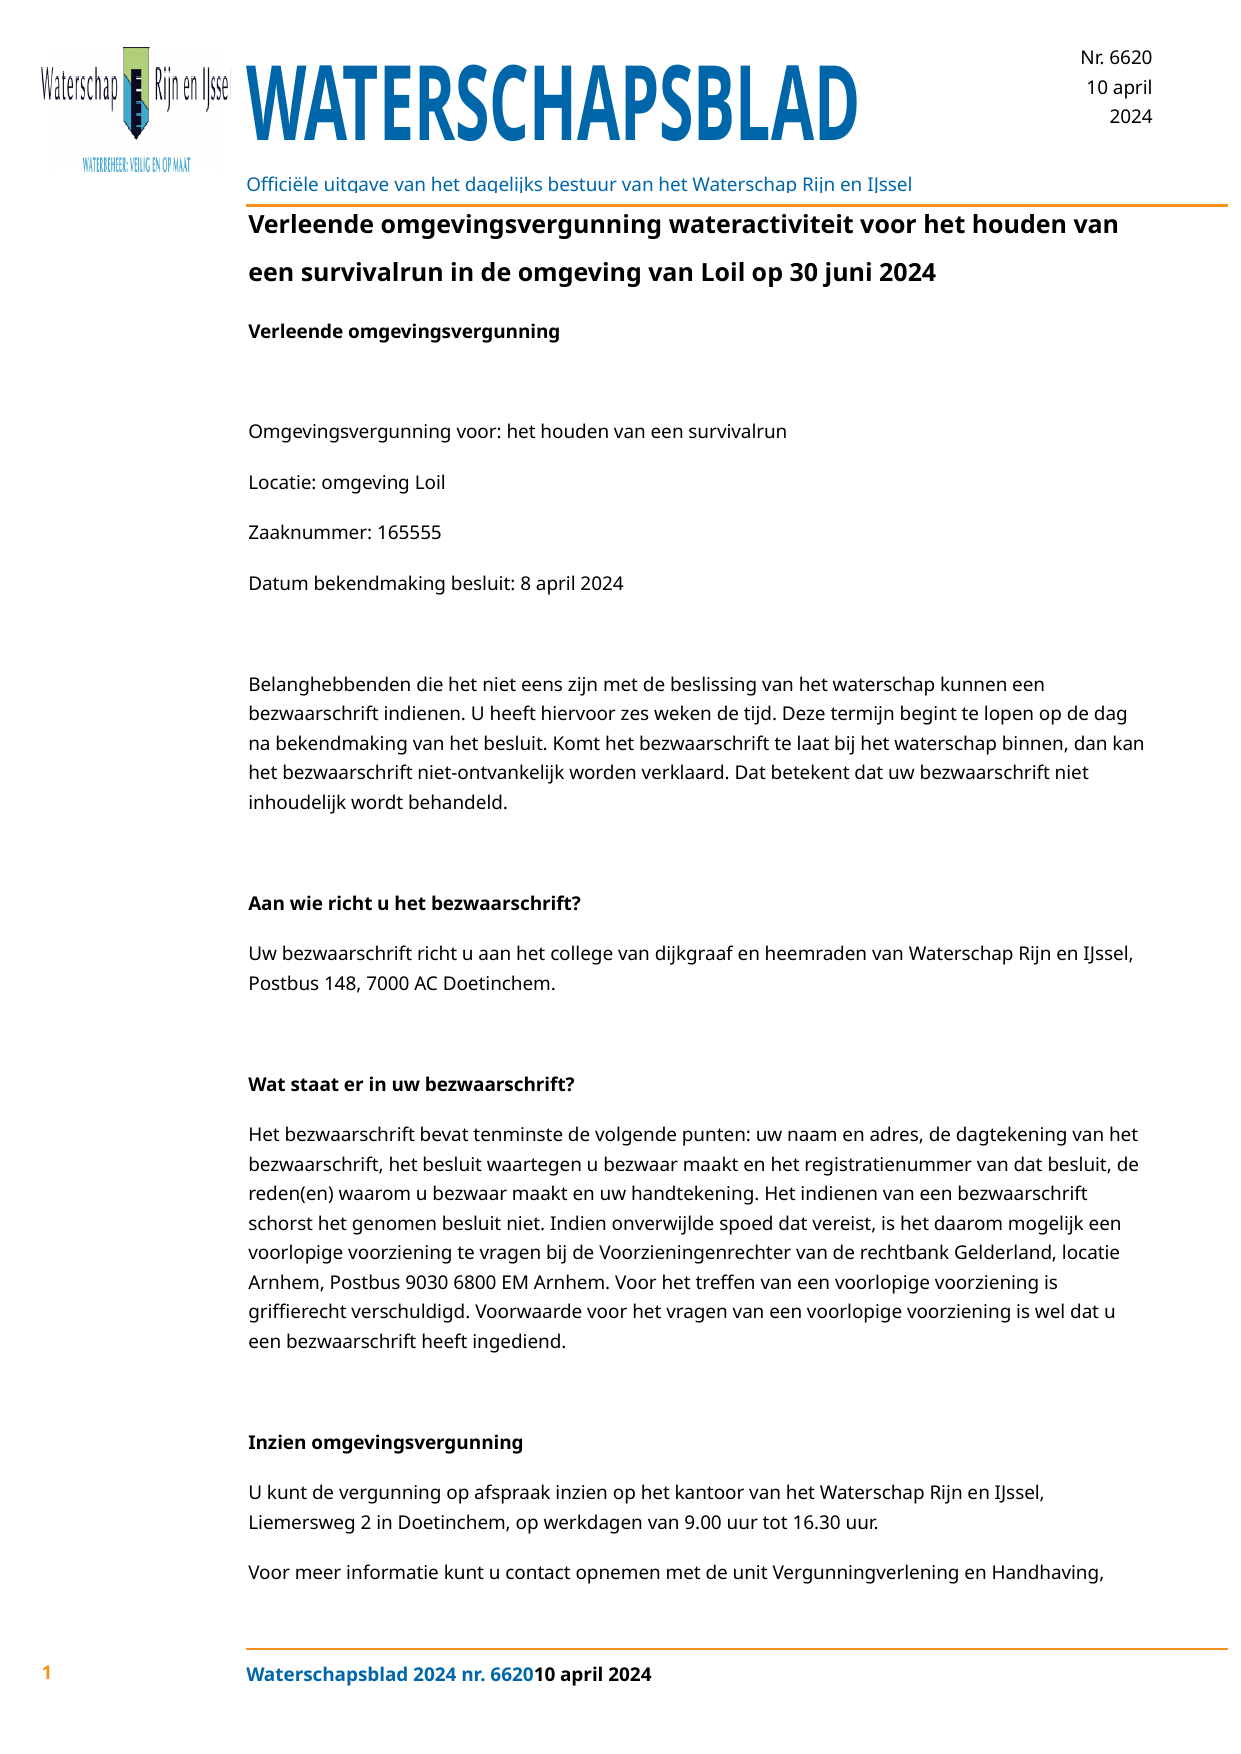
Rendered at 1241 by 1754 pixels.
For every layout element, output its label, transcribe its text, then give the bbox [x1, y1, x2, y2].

text Aan wie richt u het bezwaarschrift? [248, 890, 1152, 916]
text Uw bezwaarschrift richt u aan het college van dijkgraaf en heemraden van Waterschap Rijn en IJssel, Postbus 148, 7000 AC Doetinchem. [248, 940, 1152, 996]
text Verleende omgevingsvergunning [248, 318, 1152, 344]
text Het bezwaarschrift bevat tenminste de volgende punten: uw naam en adres, de dagtekening van het bezwaarschrift, het besluit waartegen u bezwaar maakt en het registratienummer van dat besluit, de reden(en) waarom u bezwaar maakt en uw handtekening. Het indienen van een bezwaarschrift schorst het genomen besluit niet. Indien onverwijlde spoed dat vereist, is het daarom mogelijk een voorlopige voorziening te vragen bij de Voorzieningenrechter van de rechtbank Gelderland, locatie Arnhem, Postbus 9030 6800 EM Arnhem. Voor het treffen van een voorlopige voorziening is griffierecht verschuldigd. Voorwaarde voor het vragen van een voorlopige voorziening is wel dat u een bezwaarschrift heeft ingediend. [248, 1121, 1152, 1354]
text Belanghebbenden die het niet eens zijn met de beslissing van het waterschap kunnen een bezwaarschrift indienen. U heeft hiervoor zes weken de tijd. Deze termijn begint te lopen op de dag na bekendmaking van het besluit. Komt het bezwaarschrift te laat bij het waterschap binnen, dan kan het bezwaarschrift niet-ontvankelijk worden verklaard. Dat betekent dat uw bezwaarschrift niet inhoudelijk wordt behandeld. [248, 671, 1152, 815]
text Inzien omgevingsvergunning [248, 1429, 1152, 1455]
text Verleende omgevingsvergunning wateractiviteit voor het houden van een survivalrun in de omgeving van Loil op 30 juni 2024 [248, 207, 1152, 288]
text Locatie: omgeving Loil [248, 469, 1152, 495]
text Datum bekendmaking besluit: 8 april 2024 [248, 570, 1152, 596]
text Omgevingsvergunning voor: het houden van een survivalrun [248, 419, 1152, 444]
text U kunt de vergunning op afspraak inzien op het kantoor van het Waterschap Rijn en IJssel, Liemersweg 2 in Doetinchem, op werkdagen van 9.00 uur tot 16.30 uur. [248, 1479, 1152, 1535]
text Voor meer informatie kunt u contact opnemen met de unit Vergunningverlening en Handhaving, [248, 1559, 1152, 1585]
text Zaaknummer: 165555 [248, 519, 1152, 545]
picture [41, 47, 231, 172]
text Wat staat er in uw bezwaarschrift? [248, 1071, 1152, 1097]
